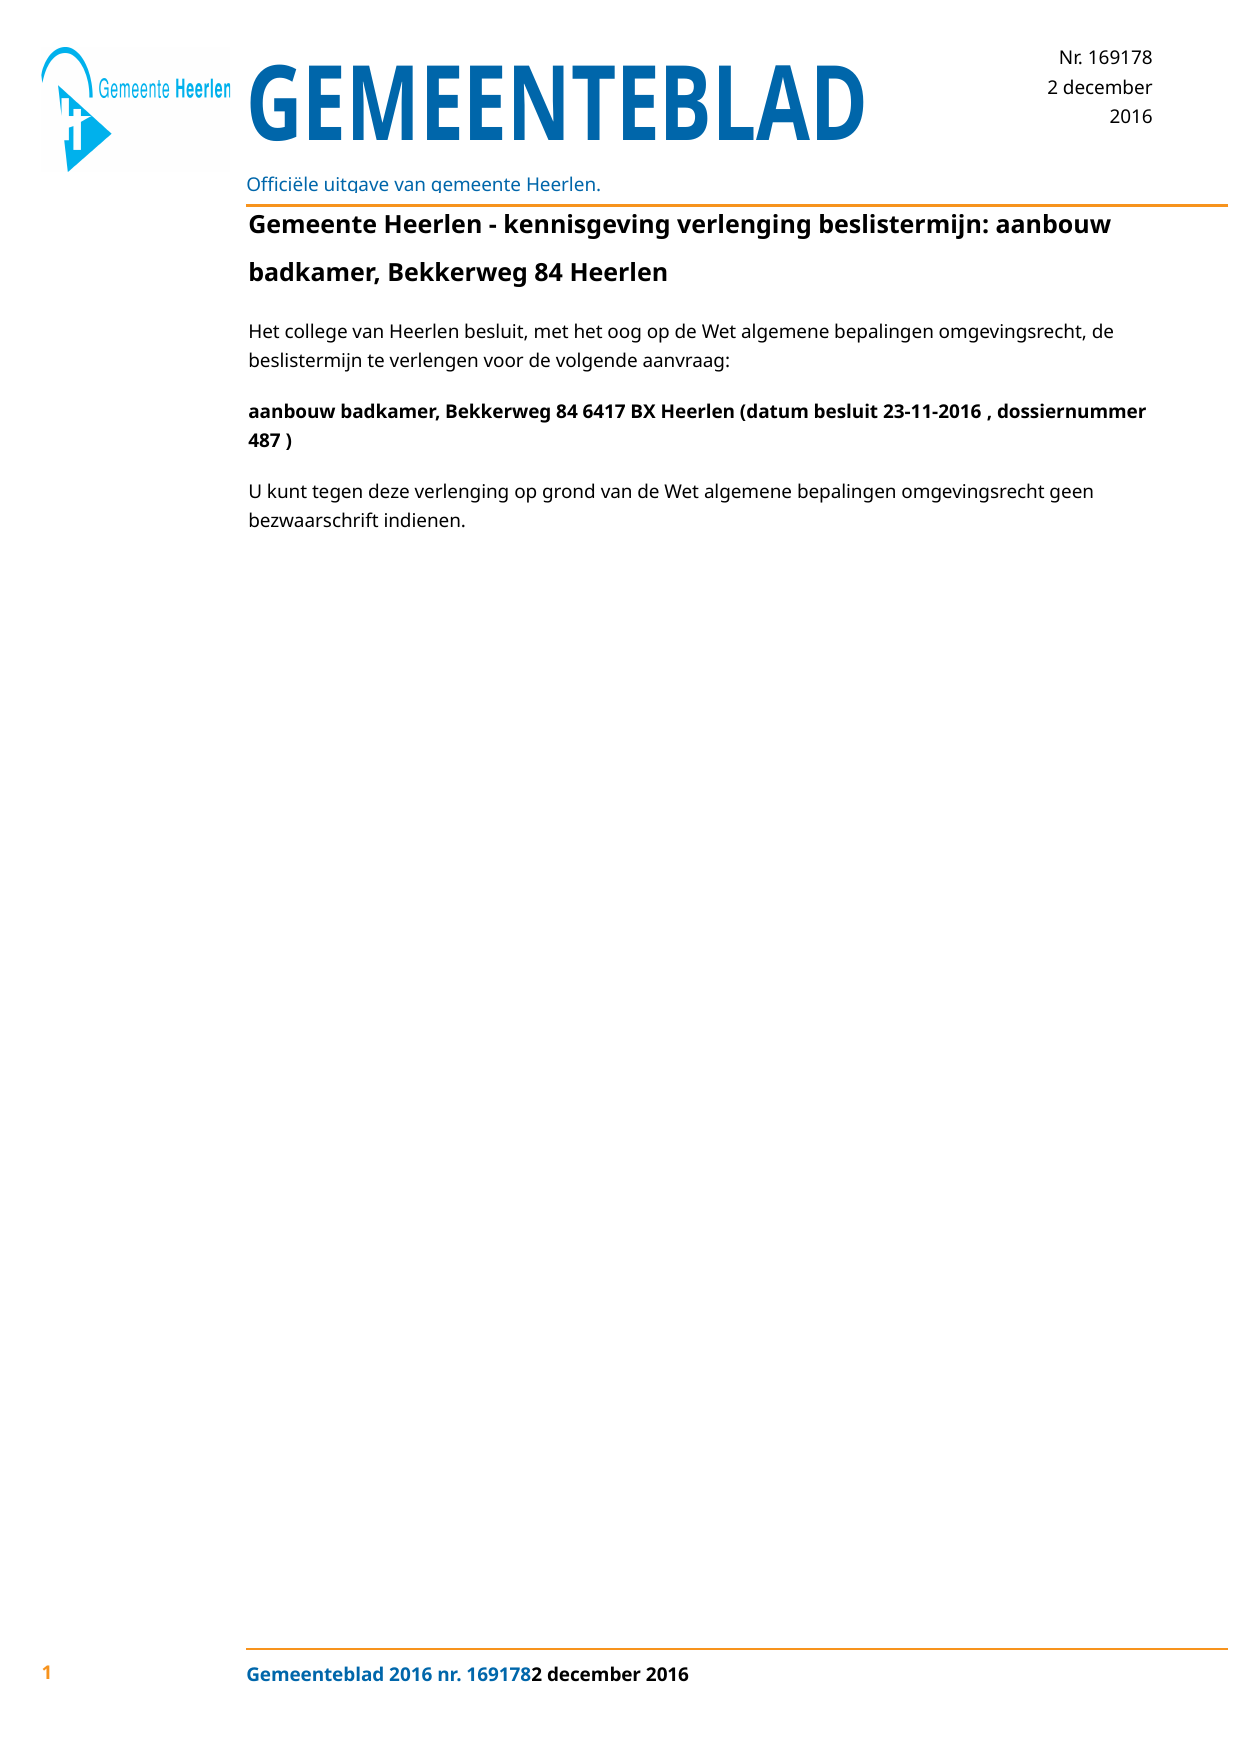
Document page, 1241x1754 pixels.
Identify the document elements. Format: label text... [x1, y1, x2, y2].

text Gemeente Heerlen - kennisgeving verlenging beslistermijn: aanbouw badkamer, Bekkerweg 84 Heerlen [248, 207, 1152, 288]
text aanbouw badkamer, Bekkerweg 84 6417 BX Heerlen (datum besluit 23-11-2016 , dossiernummer 487 ) [248, 398, 1152, 453]
picture [41, 47, 58, 70]
picture [41, 47, 231, 172]
text U kunt tegen deze verlenging op grond van de Wet algemene bepalingen omgevingsrecht geen bezwaarschrift indienen. [248, 478, 1152, 533]
text Het college van Heerlen besluit, met het oog op de Wet algemene bepalingen omgevingsrecht, de beslistermijn te verlengen voor de volgende aanvraag: [248, 318, 1152, 373]
